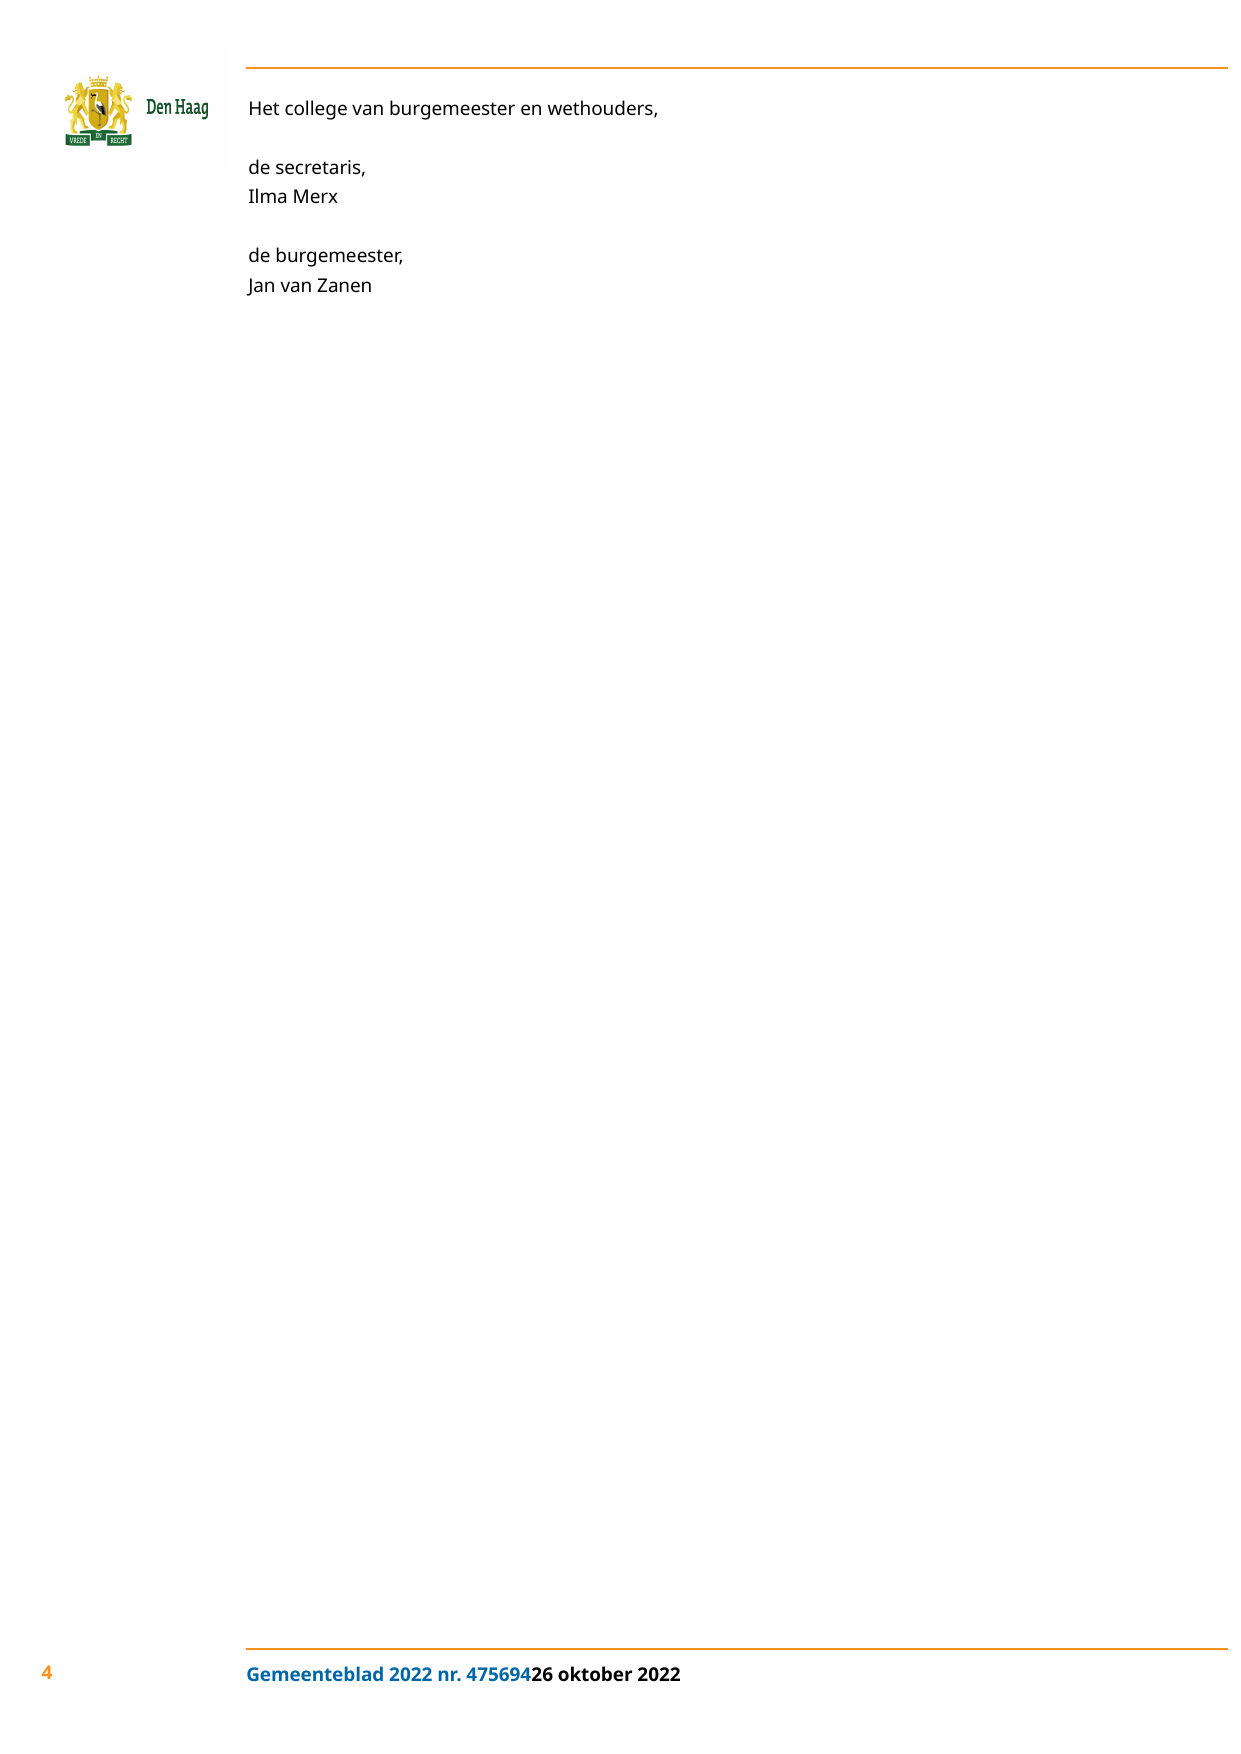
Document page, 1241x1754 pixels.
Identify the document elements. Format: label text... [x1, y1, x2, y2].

picture [41, 47, 231, 172]
text de secretaris, [248, 154, 1152, 180]
text Jan van Zanen [248, 272, 1152, 298]
text Ilma Merx [248, 183, 1152, 209]
text de burgemeester, [248, 243, 1152, 268]
text Het college van burgemeester en wethouders, [248, 95, 1152, 121]
